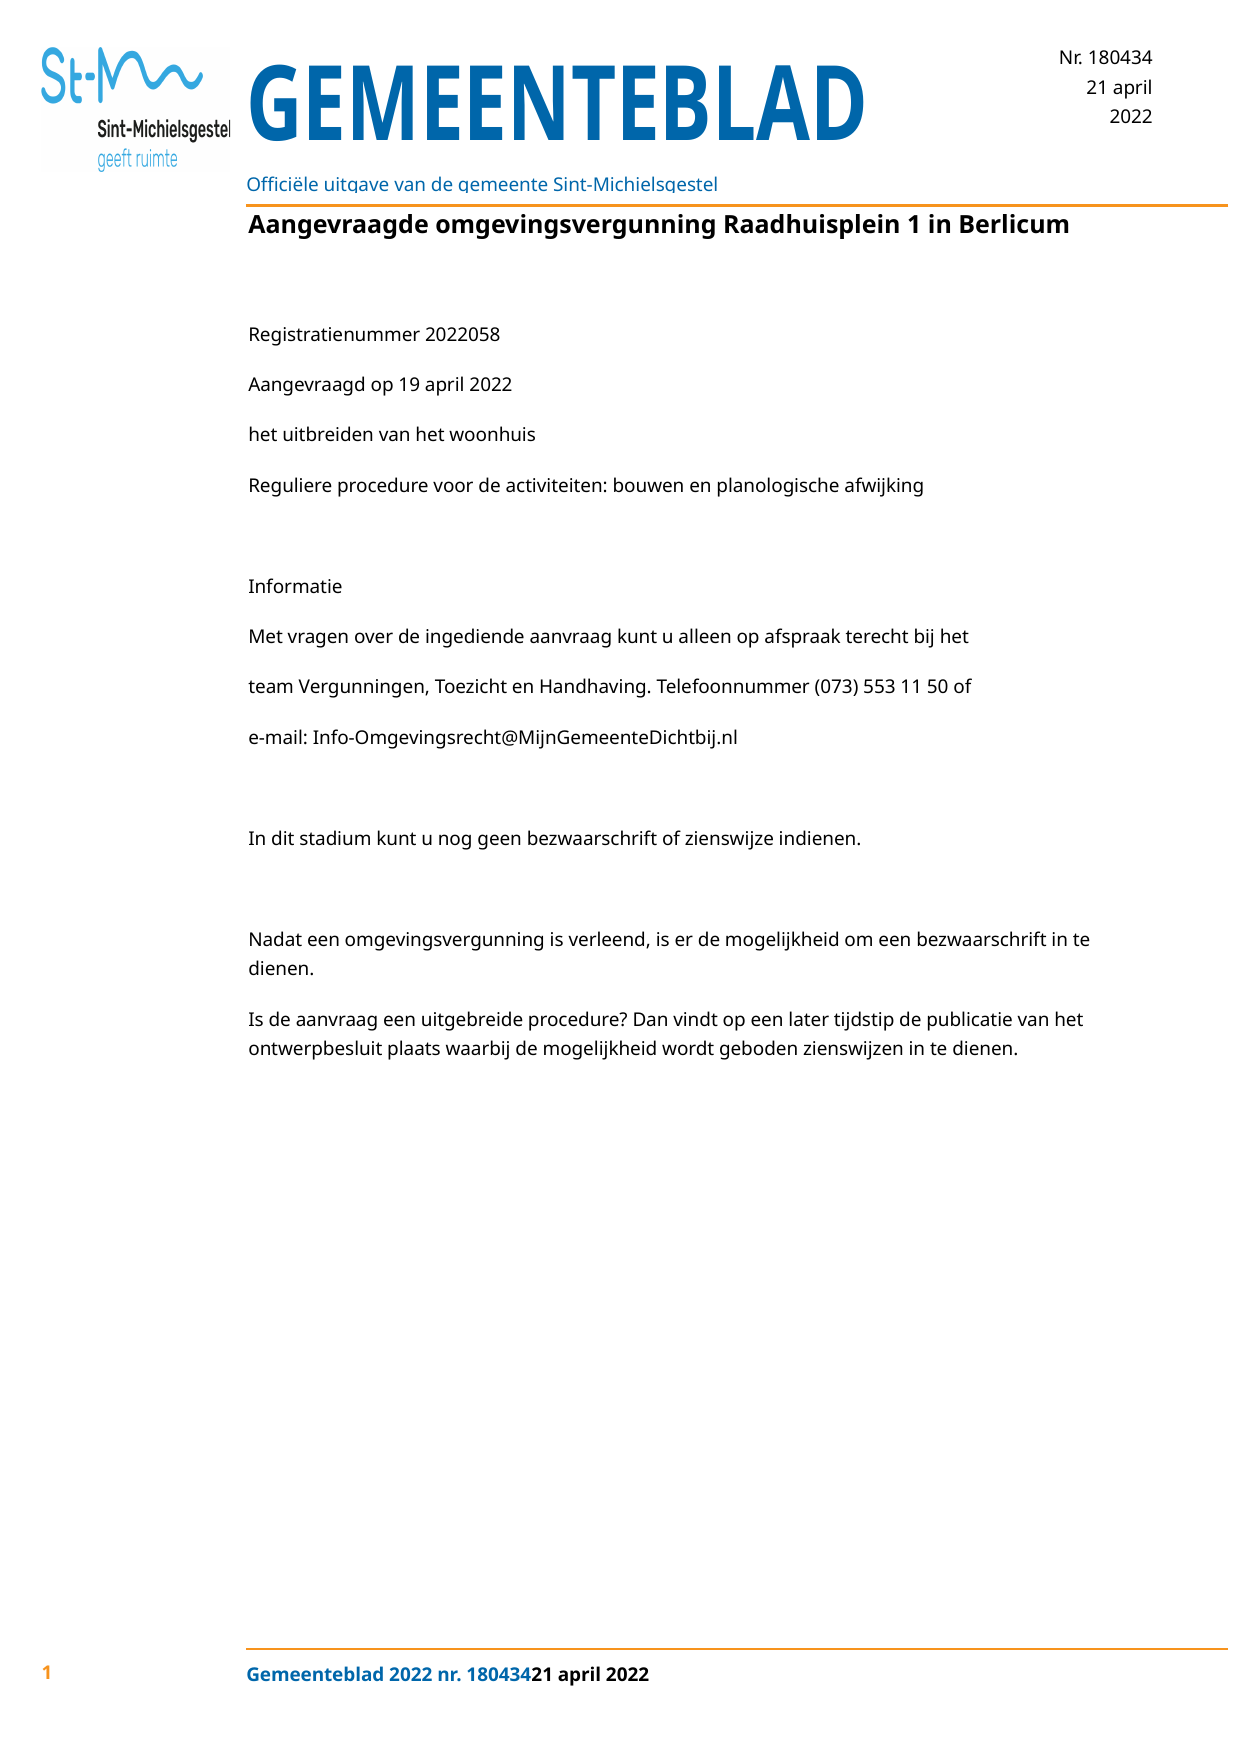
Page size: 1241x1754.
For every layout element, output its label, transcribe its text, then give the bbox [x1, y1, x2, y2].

text e-mail: Info-Omgevingsrecht@MijnGemeenteDichtbij.nl [248, 724, 1152, 750]
text Met vragen over de ingediende aanvraag kunt u alleen op afspraak terecht bij het [248, 623, 1152, 649]
text Aangevraagde omgevingsvergunning Raadhuisplein 1 in Berlicum [248, 207, 1152, 241]
text Registratienummer 2022058 [248, 321, 1152, 346]
text het uitbreiden van het woonhuis [248, 422, 1152, 447]
text Is de aanvraag een uitgebreide procedure? Dan vindt op een later tijdstip de publicatie van het ontwerpbesluit plaats waarbij de mogelijkheid wordt geboden zienswijzen in te dienen. [248, 1006, 1152, 1061]
text Aangevraagd op 19 april 2022 [248, 371, 1152, 397]
text In dit stadium kunt u nog geen bezwaarschrift of zienswijze indienen. [248, 825, 1152, 851]
text team Vergunningen, Toezicht en Handhaving. Telefoonnummer (073) 553 11 50 of [248, 674, 1152, 699]
picture [41, 47, 231, 172]
text Nadat een omgevingsvergunning is verleend, is er de mogelijkheid om een bezwaarschrift in te dienen. [248, 926, 1152, 981]
text Reguliere procedure voor de activiteiten: bouwen en planologische afwijking [248, 472, 1152, 498]
text Informatie [248, 573, 1152, 598]
